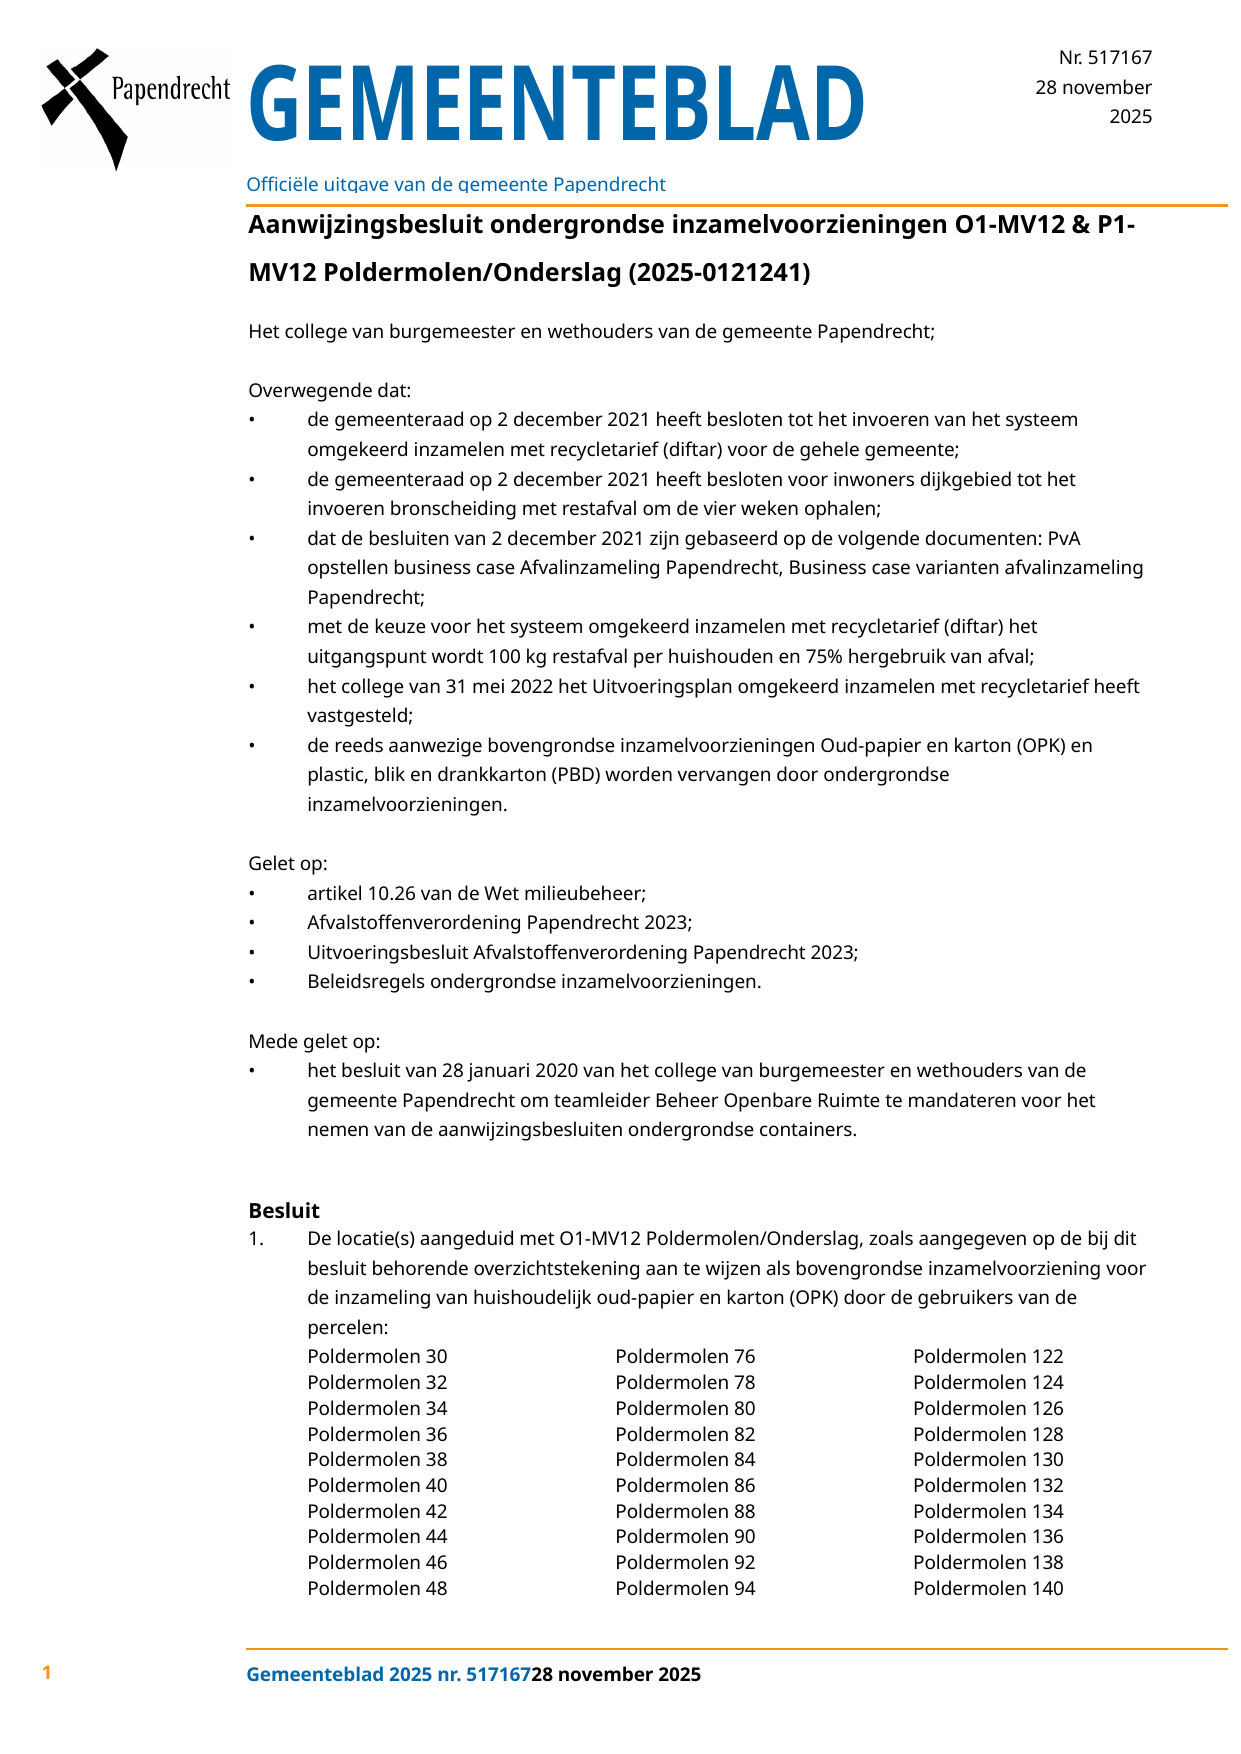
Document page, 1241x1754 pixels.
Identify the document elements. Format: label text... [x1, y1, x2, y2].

table_cell Poldermolen 44 [248, 1524, 556, 1549]
table_header Poldermolen 122 [854, 1344, 1152, 1369]
table_cell Poldermolen 130 [854, 1446, 1152, 1472]
table_header Poldermolen 30 [248, 1344, 556, 1369]
table_cell Poldermolen 132 [854, 1472, 1152, 1498]
list met de keuze voor het systeem omgekeerd inzamelen met recycletarief (diftar) het uitgangspunt wordt 100 kg restafval per huishouden en 75% hergebruik van afval; [248, 614, 1152, 669]
text Overwegende dat: [248, 377, 1152, 403]
text Het college van burgemeester en wethouders van de gemeente Papendrecht; [248, 318, 1152, 344]
table_cell Poldermolen 46 [248, 1549, 556, 1575]
table_cell Poldermolen 92 [556, 1549, 854, 1575]
table_cell Poldermolen 48 [248, 1575, 556, 1601]
list het college van 31 mei 2022 het Uitvoeringsplan omgekeerd inzamelen met recycletarief heeft vastgesteld; [248, 673, 1152, 728]
table_cell Poldermolen 136 [854, 1524, 1152, 1549]
table_cell Poldermolen 134 [854, 1498, 1152, 1524]
list Uitvoeringsbesluit Afvalstoffenverordening Papendrecht 2023; [248, 939, 1152, 965]
list de gemeenteraad op 2 december 2021 heeft besloten voor inwoners dijkgebied tot het invoeren bronscheiding met restafval om de vier weken ophalen; [248, 466, 1152, 521]
list De locatie(s) aangeduid met O1-MV12 Poldermolen/Onderslag, zoals aangegeven op de bij dit besluit behorende overzichtstekening aan te wijzen als bovengrondse inzamelvoorziening voor de inzameling van huishoudelijk oud-papier en karton (OPK) door de gebruikers van de percelen: [248, 1225, 1152, 1339]
picture [41, 47, 231, 172]
table_cell Poldermolen 78 [556, 1369, 854, 1395]
list het besluit van 28 januari 2020 van het college van burgemeester en wethouders van de gemeente Papendrecht om teamleider Beheer Openbare Ruimte te mandateren voor het nemen van de aanwijzingsbesluiten ondergrondse containers. [248, 1057, 1152, 1142]
list artikel 10.26 van de Wet milieubeheer; [248, 880, 1152, 906]
list dat de besluiten van 2 december 2021 zijn gebaseerd op de volgende documenten: PvA opstellen business case Afvalinzameling Papendrecht, Business case varianten afvalinzameling Papendrecht; [248, 525, 1152, 610]
table_cell Poldermolen 140 [854, 1575, 1152, 1601]
text Gelet op: [248, 850, 1152, 876]
table_cell Poldermolen 94 [556, 1575, 854, 1601]
table_cell Poldermolen 80 [556, 1395, 854, 1421]
table_cell Poldermolen 128 [854, 1421, 1152, 1446]
list de gemeenteraad op 2 december 2021 heeft besloten tot het invoeren van het systeem omgekeerd inzamelen met recycletarief (diftar) voor de gehele gemeente; [248, 407, 1152, 462]
table_header Poldermolen 76 [556, 1344, 854, 1369]
table_cell Poldermolen 126 [854, 1395, 1152, 1421]
list de reeds aanwezige bovengrondse inzamelvoorzieningen Oud-papier en karton (OPK) en plastic, blik en drankkarton (PBD) worden vervangen door ondergrondse inzamelvoorzieningen. [248, 732, 1152, 817]
list Beleidsregels ondergrondse inzamelvoorzieningen. [248, 969, 1152, 994]
text Aanwijzingsbesluit ondergrondse inzamelvoorzieningen O1-MV12 & P1-MV12 Poldermolen/Onderslag (2025-0121241) [248, 207, 1152, 288]
table_cell Poldermolen 42 [248, 1498, 556, 1524]
table_cell Poldermolen 82 [556, 1421, 854, 1446]
table_cell Poldermolen 34 [248, 1395, 556, 1421]
text Mede gelet op: [248, 1028, 1152, 1054]
table_cell Poldermolen 38 [248, 1446, 556, 1472]
table_cell Poldermolen 84 [556, 1446, 854, 1472]
table_cell Poldermolen 86 [556, 1472, 854, 1498]
table_cell Poldermolen 36 [248, 1421, 556, 1446]
table_cell Poldermolen 138 [854, 1549, 1152, 1575]
list Afvalstoffenverordening Papendrecht 2023; [248, 909, 1152, 935]
table_cell Poldermolen 88 [556, 1498, 854, 1524]
text Besluit [248, 1197, 1152, 1225]
table_cell Poldermolen 40 [248, 1472, 556, 1498]
table_cell Poldermolen 124 [854, 1369, 1152, 1395]
table_cell Poldermolen 32 [248, 1369, 556, 1395]
table_cell Poldermolen 90 [556, 1524, 854, 1549]
